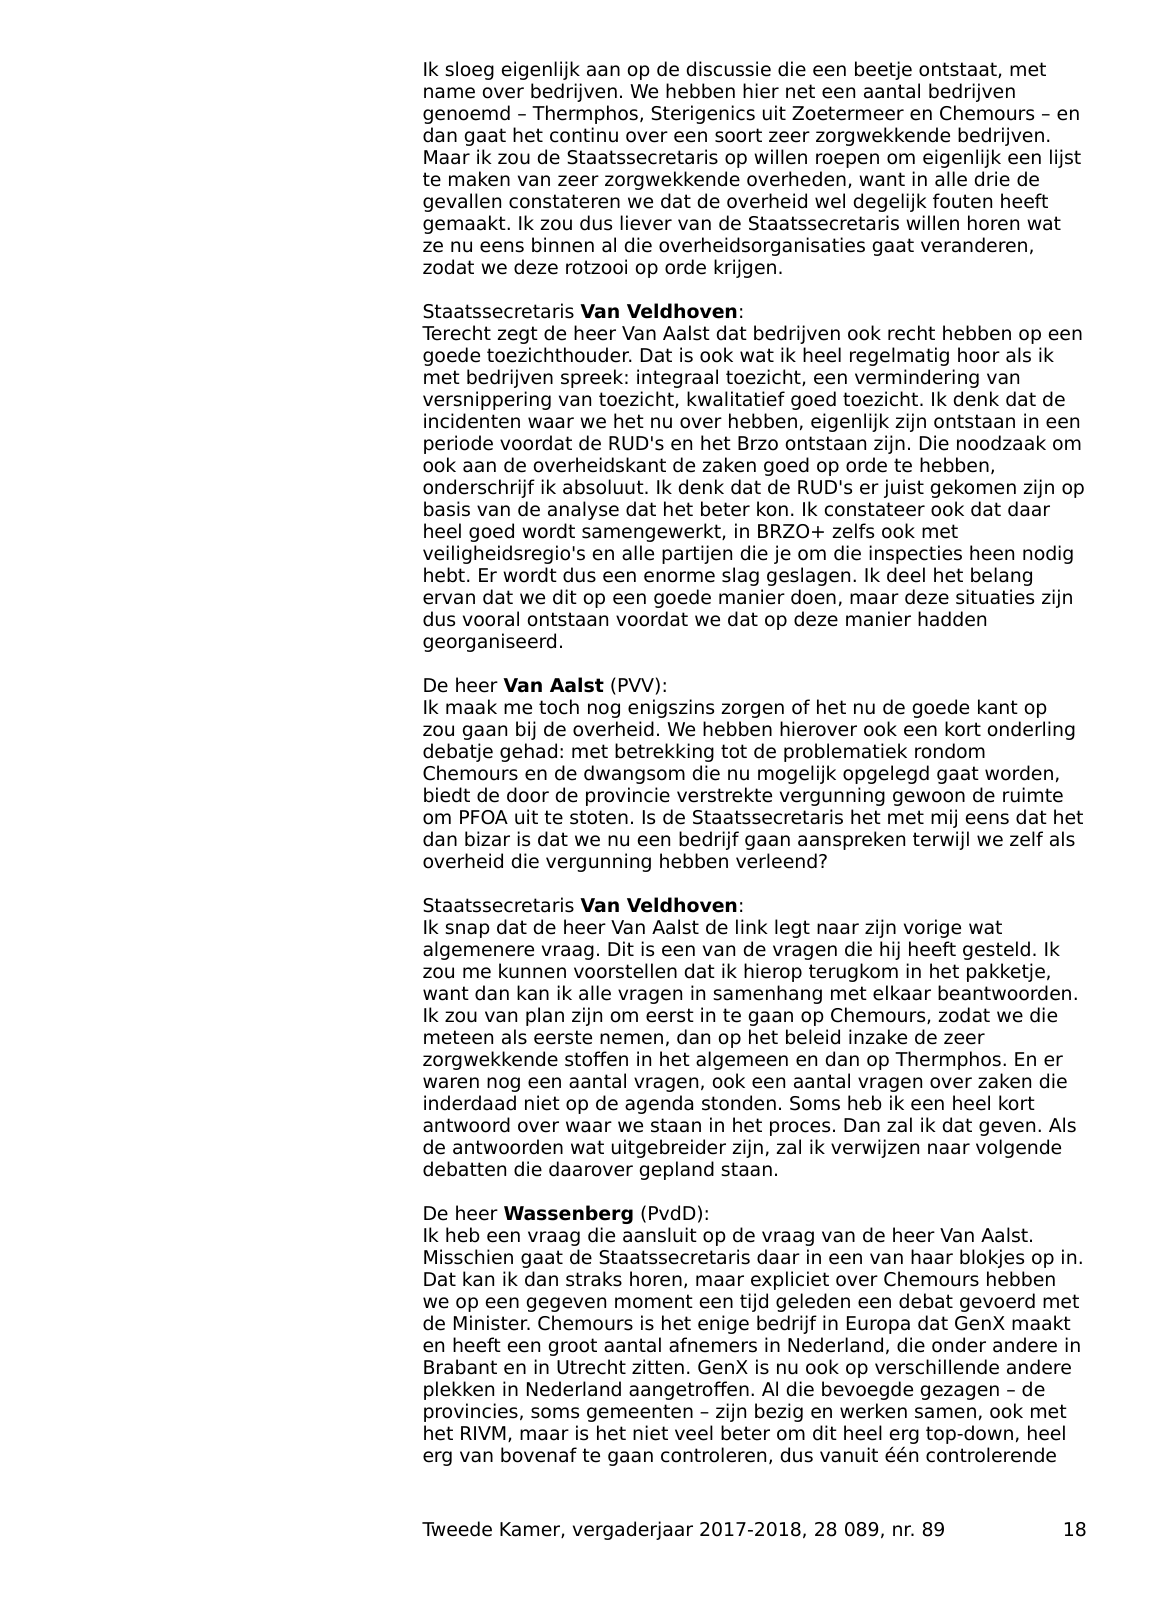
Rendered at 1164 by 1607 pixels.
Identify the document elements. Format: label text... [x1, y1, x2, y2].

text Ik snap dat de heer Van Aalst de link legt naar zijn vorige wat algemenere vraag. Dit is een van de vragen die hij heeft gesteld. Ik zou me kunnen voorstellen dat ik hierop terugkom in het pakketje, want dan kan ik alle vragen in samenhang met elkaar beantwoorden. [422, 917, 1087, 1005]
text De heer Van Aalst (PVV): [422, 675, 1087, 697]
text Staatssecretaris Van Veldhoven: [422, 301, 1087, 323]
text Ik maak me toch nog enigszins zorgen of het nu de goede kant op zou gaan bij de overheid. We hebben hierover ook een kort onderling debatje gehad: met betrekking tot de problematiek rondom Chemours en de dwangsom die nu mogelijk opgelegd gaat worden, biedt de door de provincie verstrekte vergunning gewoon de ruimte om PFOA uit te stoten. Is de Staatssecretaris het met mij eens dat het dan bizar is dat we nu een bedrijf gaan aanspreken terwijl we zelf als overheid die vergunning hebben verleend? [422, 697, 1087, 873]
text Ik zou van plan zijn om eerst in te gaan op Chemours, zodat we die meteen als eerste nemen, dan op het beleid inzake de zeer zorgwekkende stoffen in het algemeen en dan op Thermphos. En er waren nog een aantal vragen, ook een aantal vragen over zaken die inderdaad niet op de agenda stonden. Soms heb ik een heel kort antwoord over waar we staan in het proces. Dan zal ik dat geven. Als de antwoorden wat uitgebreider zijn, zal ik verwijzen naar volgende debatten die daarover gepland staan. [422, 1005, 1087, 1181]
text De heer Wassenberg (PvdD): [422, 1203, 1087, 1225]
text Terecht zegt de heer Van Aalst dat bedrijven ook recht hebben op een goede toezichthouder. Dat is ook wat ik heel regelmatig hoor als ik met bedrijven spreek: integraal toezicht, een vermindering van versnippering van toezicht, kwalitatief goed toezicht. Ik denk dat de incidenten waar we het nu over hebben, eigenlijk zijn ontstaan in een periode voordat de RUD's en het Brzo ontstaan zijn. Die noodzaak om ook aan de overheidskant de zaken goed op orde te hebben, onderschrijf ik absoluut. Ik denk dat de RUD's er juist gekomen zijn op basis van de analyse dat het beter kon. Ik constateer ook dat daar heel goed wordt samengewerkt, in BRZO+ zelfs ook met veiligheidsregio's en alle partijen die je om die inspecties heen nodig hebt. Er wordt dus een enorme slag geslagen. Ik deel het belang ervan dat we dit op een goede manier doen, maar deze situaties zijn dus vooral ontstaan voordat we dat op deze manier hadden georganiseerd. [422, 323, 1087, 653]
text Ik heb een vraag die aansluit op de vraag van de heer Van Aalst. Misschien gaat de Staatssecretaris daar in een van haar blokjes op in. Dat kan ik dan straks horen, maar expliciet over Chemours hebben we op een gegeven moment een tijd geleden een debat gevoerd met de Minister. Chemours is het enige bedrijf in Europa dat GenX maakt en heeft een groot aantal afnemers in Nederland, die onder andere in Brabant en in Utrecht zitten. GenX is nu ook op verschillende andere plekken in Nederland aangetroffen. Al die bevoegde gezagen – de provincies, soms gemeenten – zijn bezig en werken samen, ook met het RIVM, maar is het niet veel beter om dit heel erg top-down, heel erg van bovenaf te gaan controleren, dus vanuit één controlerende [422, 1225, 1087, 1467]
text Staatssecretaris Van Veldhoven: [422, 895, 1087, 917]
text Ik sloeg eigenlijk aan op de discussie die een beetje ontstaat, met name over bedrijven. We hebben hier net een aantal bedrijven genoemd – Thermphos, Sterigenics uit Zoetermeer en Chemours – en dan gaat het continu over een soort zeer zorgwekkende bedrijven. Maar ik zou de Staatssecretaris op willen roepen om eigenlijk een lijst te maken van zeer zorgwekkende overheden, want in alle drie de gevallen constateren we dat de overheid wel degelijk fouten heeft gemaakt. Ik zou dus liever van de Staatssecretaris willen horen wat ze nu eens binnen al die overheidsorganisaties gaat veranderen, zodat we deze rotzooi op orde krijgen. [422, 59, 1087, 279]
